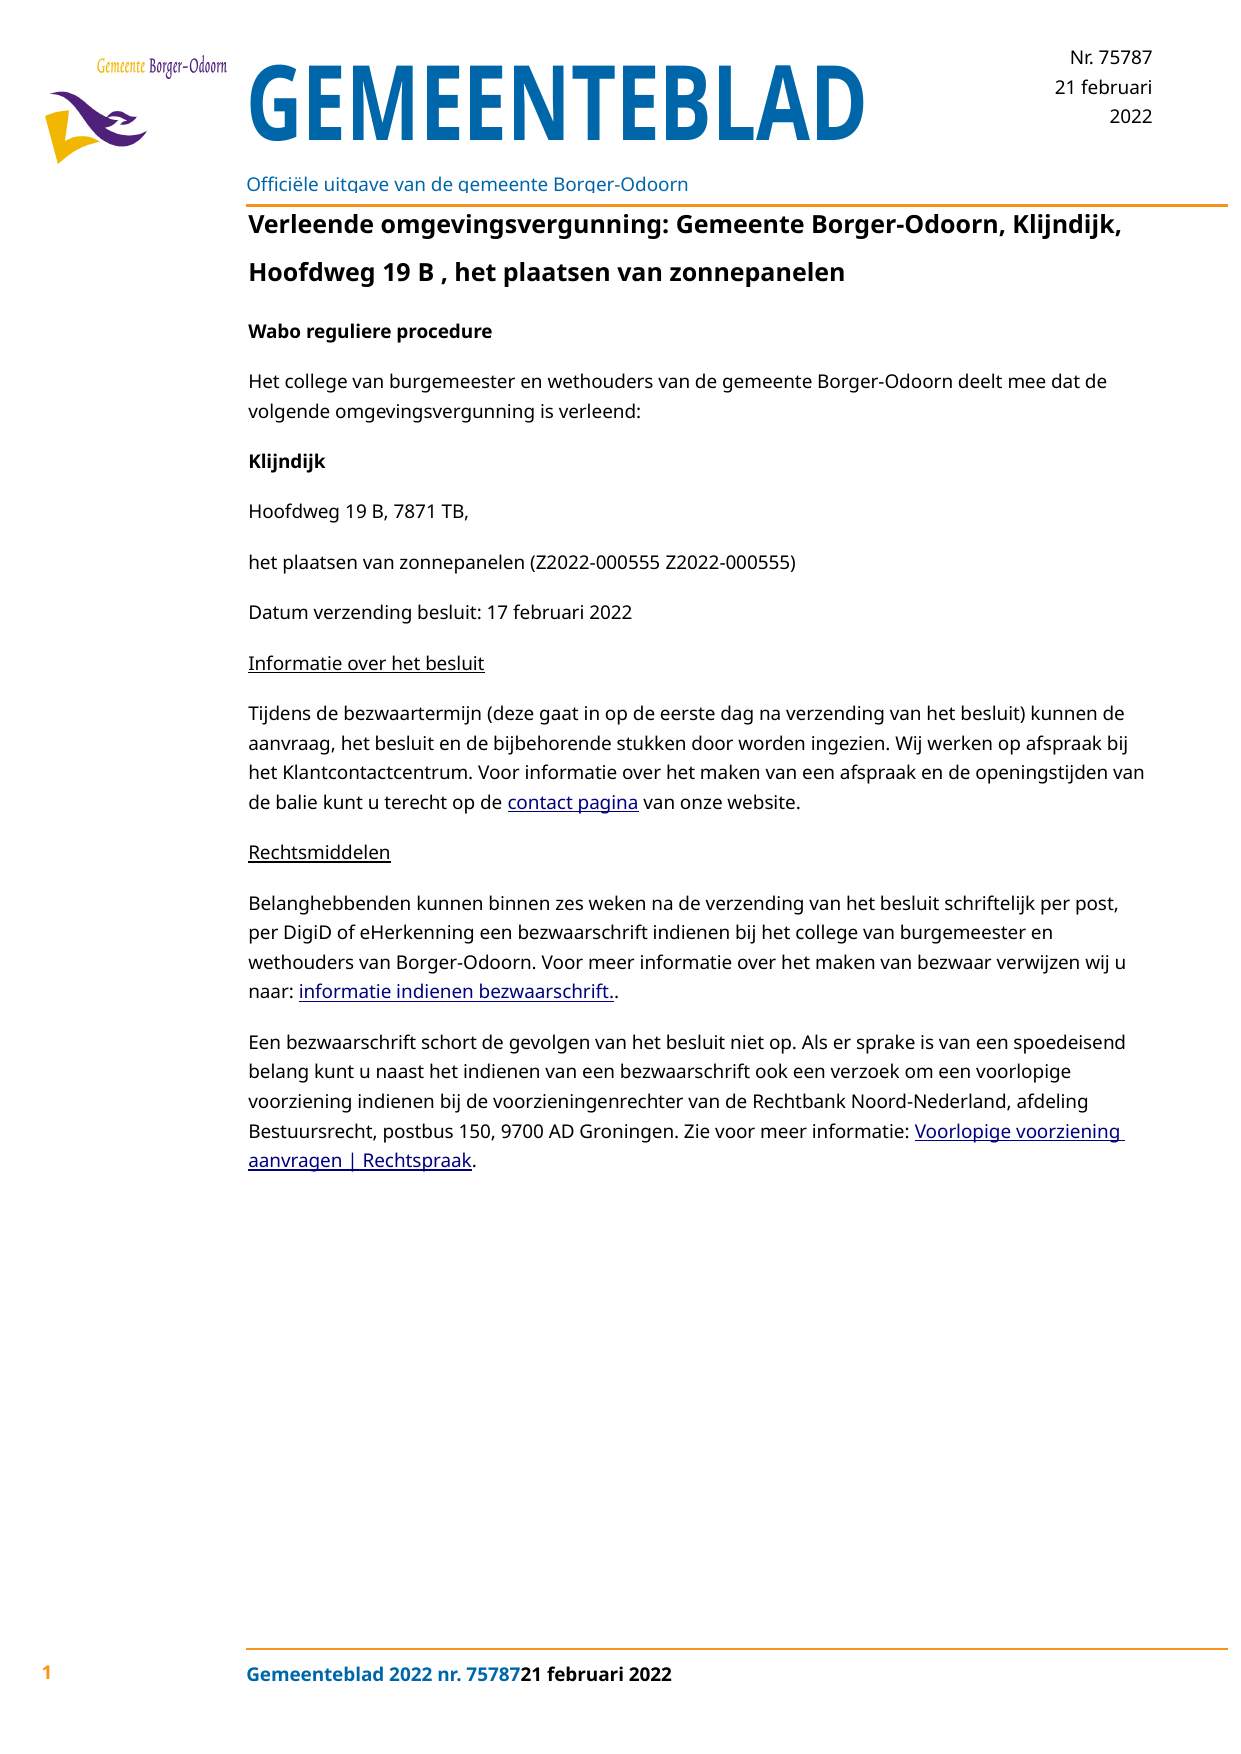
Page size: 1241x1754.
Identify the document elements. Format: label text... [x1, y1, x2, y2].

text Het college van burgemeester en wethouders van de gemeente Borger-Odoorn deelt mee dat de volgende omgevingsvergunning is verleend: [248, 368, 1152, 424]
text Informatie over het besluit [248, 650, 1152, 676]
text Datum verzending besluit: 17 februari 2022 [248, 599, 1152, 625]
text Belanghebbenden kunnen binnen zes weken na de verzending van het besluit schriftelijk per post, per DigiD of eHerkenning een bezwaarschrift indienen bij het college van burgemeester en wethouders van Borger-Odoorn. Voor meer informatie over het maken van bezwaar verwijzen wij u naar: informatie indienen bezwaarschrift.. [248, 890, 1152, 1004]
text Rechtsmiddelen [248, 839, 1152, 865]
text Klijndijk [248, 448, 1152, 474]
text Tijdens de bezwaartermijn (deze gaat in op de eerste dag na verzending van het besluit) kunnen de aanvraag, het besluit en de bijbehorende stukken door worden ingezien. Wij werken op afspraak bij het Klantcontactcentrum. Voor informatie over het maken van een afspraak en de openingstijden van de balie kunt u terecht op de contact pagina van onze website. [248, 700, 1152, 815]
text het plaatsen van zonnepanelen (Z2022-000555 Z2022-000555) [248, 549, 1152, 575]
text Verleende omgevingsvergunning: Gemeente Borger-Odoorn, Klijndijk, Hoofdweg 19 B , het plaatsen van zonnepanelen [248, 207, 1152, 288]
text Een bezwaarschrift schort de gevolgen van het besluit niet op. Als er sprake is van een spoedeisend belang kunt u naast het indienen van een bezwaarschrift ook een verzoek om een voorlopige voorziening indienen bij de voorzieningenrechter van de Rechtbank Noord-Nederland, afdeling Bestuursrecht, postbus 150, 9700 AD Groningen. Zie voor meer informatie: Voorlopige voorziening aanvragen | Rechtspraak. [248, 1029, 1152, 1173]
picture [41, 47, 231, 172]
text Hoofdweg 19 B, 7871 TB, [248, 499, 1152, 524]
text Wabo reguliere procedure [248, 318, 1152, 344]
